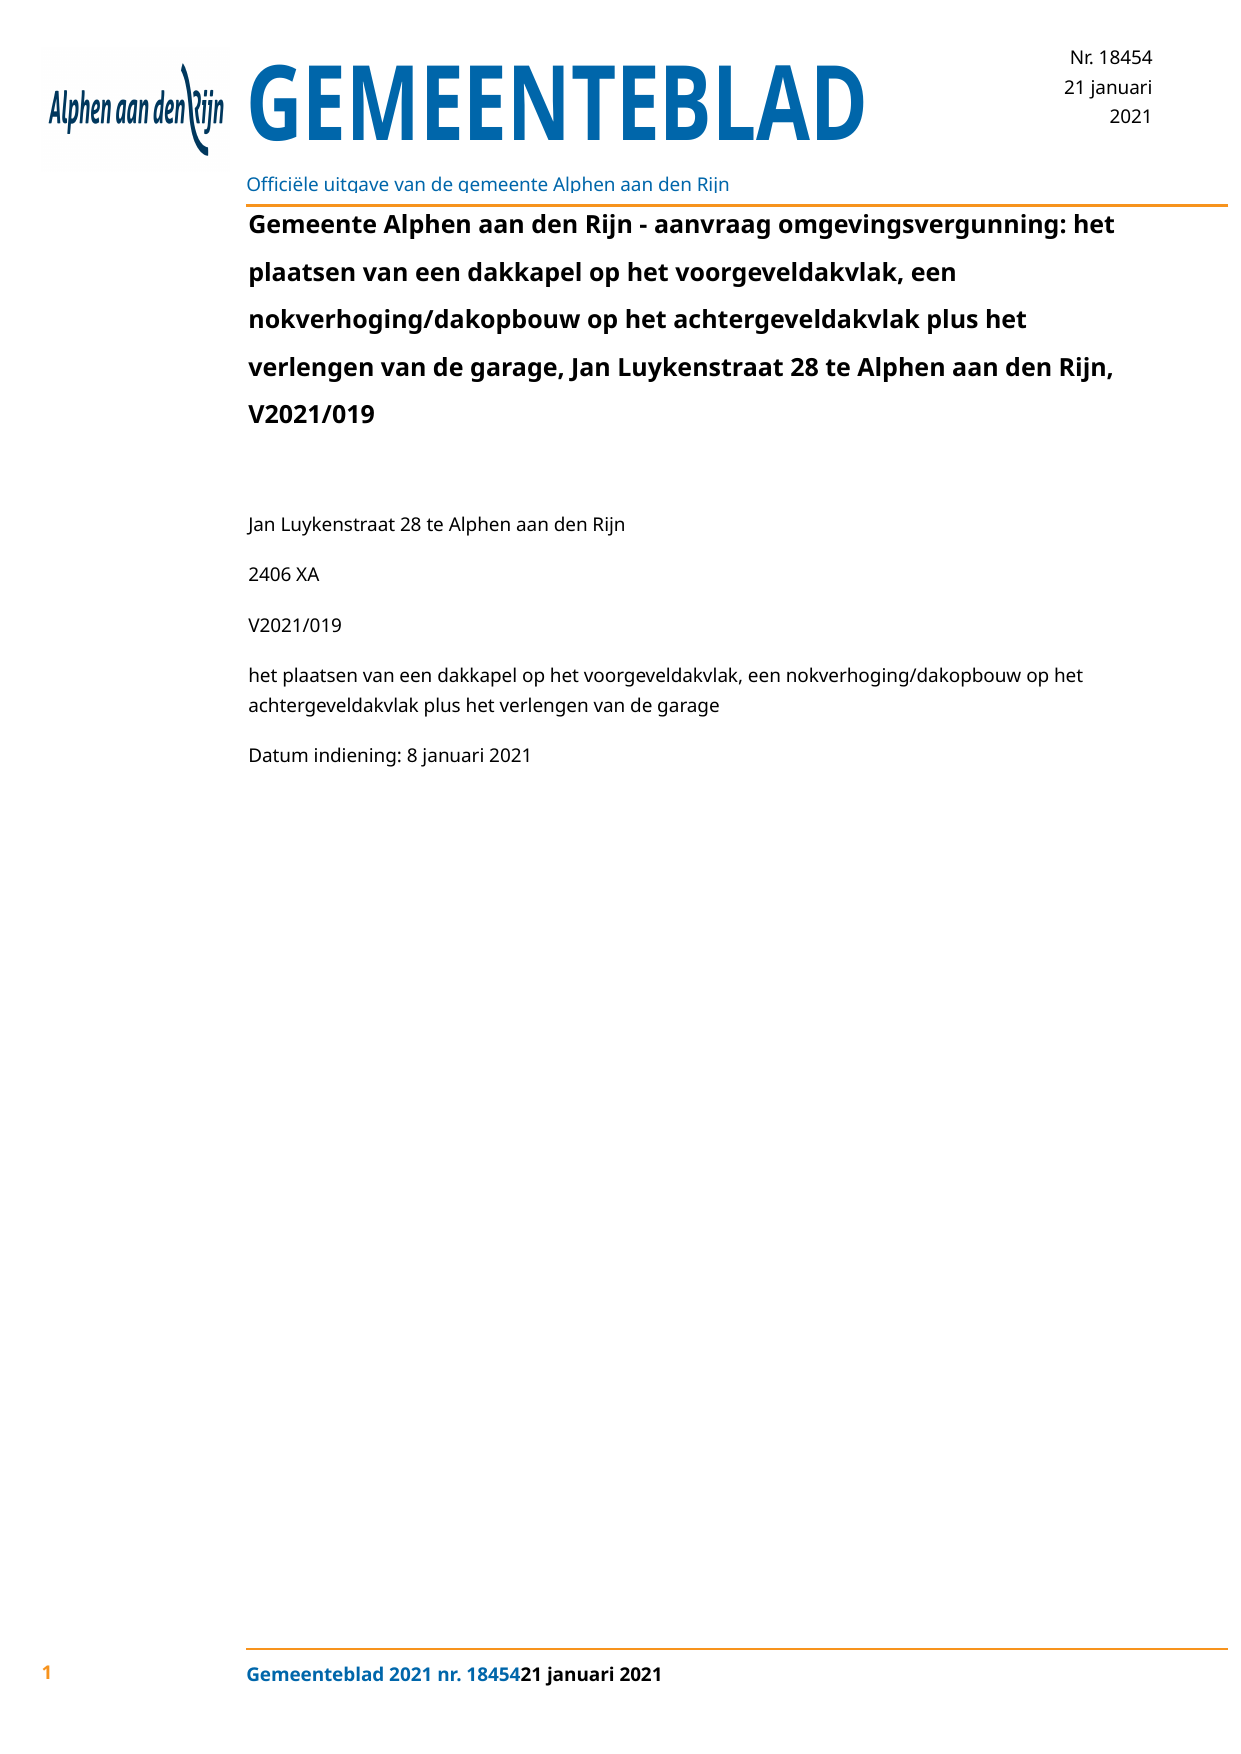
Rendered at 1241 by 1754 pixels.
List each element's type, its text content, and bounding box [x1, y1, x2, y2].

text het plaatsen van een dakkapel op het voorgeveldakvlak, een nokverhoging/dakopbouw op het achtergeveldakvlak plus het verlengen van de garage [248, 662, 1152, 718]
text Jan Luykenstraat 28 te Alphen aan den Rijn [248, 511, 1152, 537]
text V2021/019 [248, 612, 1152, 638]
picture [41, 47, 231, 172]
text Datum indiening: 8 januari 2021 [248, 742, 1152, 768]
text Gemeente Alphen aan den Rijn - aanvraag omgevingsvergunning: het plaatsen van een dakkapel op het voorgeveldakvlak, een nokverhoging/dakopbouw op het achtergeveldakvlak plus het verlengen van de garage, Jan Luykenstraat 28 te Alphen aan den Rijn, V2021/019 [248, 207, 1152, 431]
text 2406 XA [248, 562, 1152, 587]
